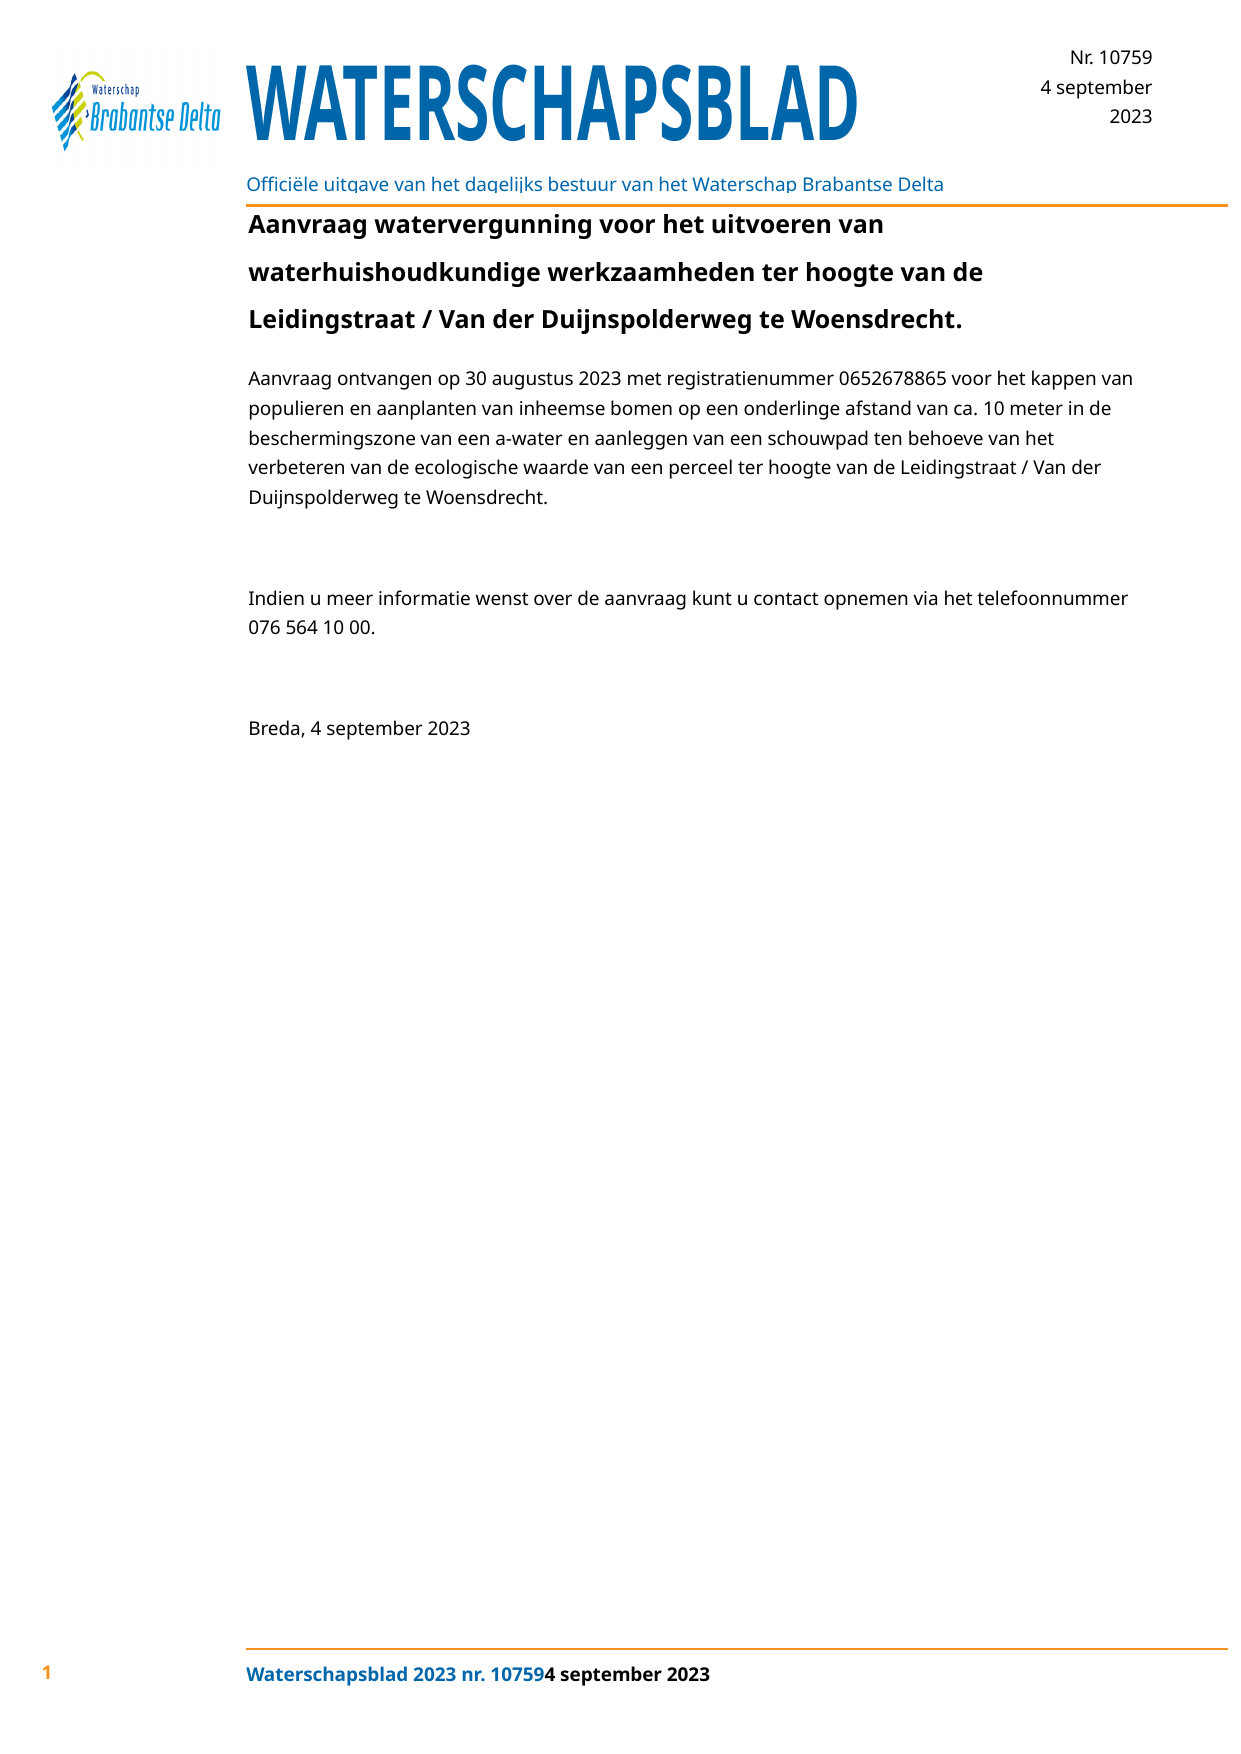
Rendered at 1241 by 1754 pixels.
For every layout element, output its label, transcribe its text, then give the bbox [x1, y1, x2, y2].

text Aanvraag watervergunning voor het uitvoeren van waterhuishoudkundige werkzaamheden ter hoogte van de Leidingstraat / Van der Duijnspolderweg te Woensdrecht. [248, 207, 1152, 336]
text Indien u meer informatie wenst over de aanvraag kunt u contact opnemen via het telefoonnummer 076 564 10 00. [248, 585, 1152, 640]
picture [41, 47, 231, 172]
text Aanvraag ontvangen op 30 augustus 2023 met registratienummer 0652678865 voor het kappen van populieren en aanplanten van inheemse bomen op een onderlinge afstand van ca. 10 meter in de beschermingszone van een a-water en aanleggen van een schouwpad ten behoeve van het verbeteren van de ecologische waarde van een perceel ter hoogte van de Leidingstraat / Van der Duijnspolderweg te Woensdrecht. [248, 366, 1152, 509]
text Breda, 4 september 2023 [248, 715, 1152, 741]
